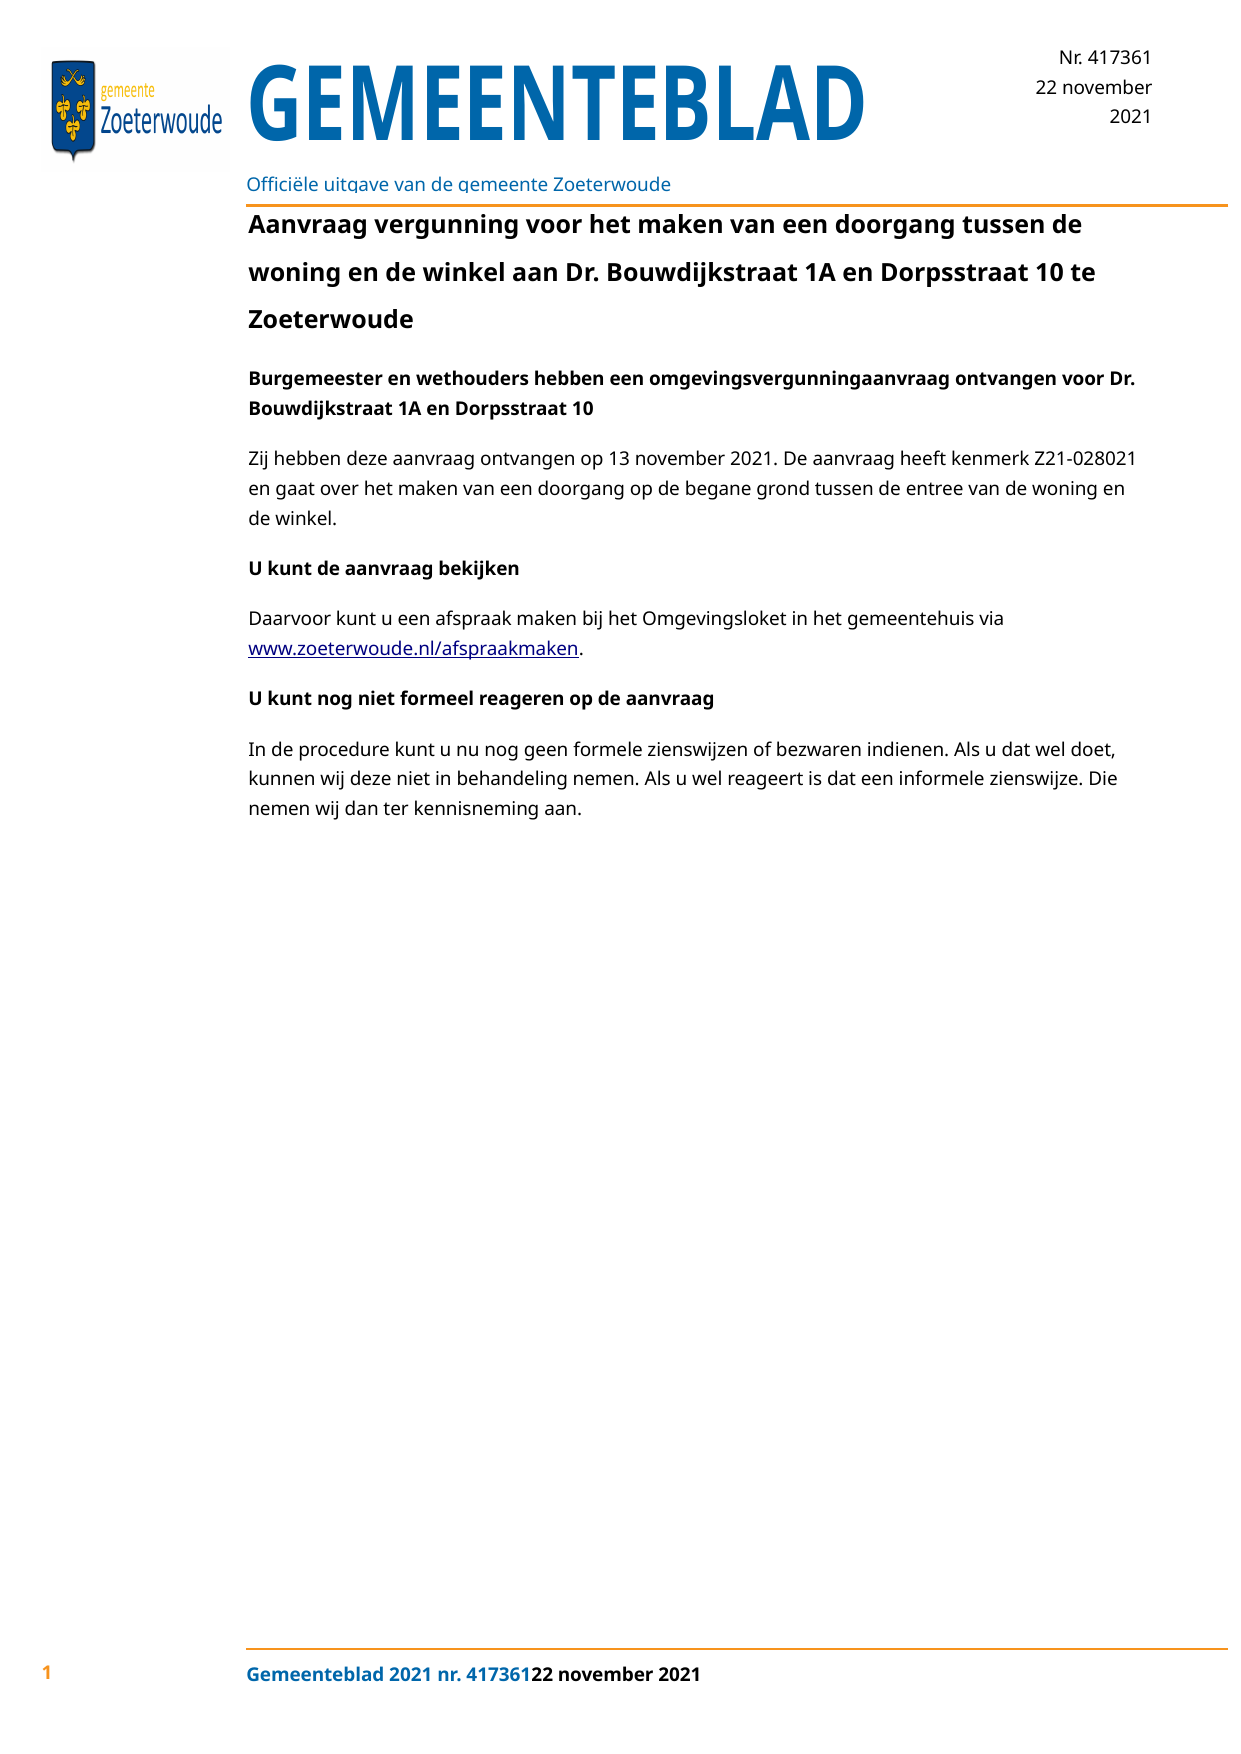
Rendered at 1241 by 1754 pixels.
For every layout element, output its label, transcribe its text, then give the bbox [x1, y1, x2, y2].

picture [41, 47, 231, 172]
text Burgemeester en wethouders hebben een omgevingsvergunningaanvraag ontvangen voor Dr. Bouwdijkstraat 1A en Dorpsstraat 10 [248, 366, 1152, 421]
text U kunt nog niet formeel reageren op de aanvraag [248, 686, 1152, 711]
text Zij hebben deze aanvraag ontvangen op 13 november 2021. De aanvraag heeft kenmerk Z21-028021 en gaat over het maken van een doorgang op de begane grond tussen de entree van de woning en de winkel. [248, 446, 1152, 530]
text U kunt de aanvraag bekijken [248, 555, 1152, 581]
text In de procedure kunt u nu nog geen formele zienswijzen of bezwaren indienen. Als u dat wel doet, kunnen wij deze niet in behandeling nemen. Als u wel reageert is dat een informele zienswijze. Die nemen wij dan ter kennisneming aan. [248, 736, 1152, 821]
text Daarvoor kunt u een afspraak maken bij het Omgevingsloket in het gemeentehuis via www.zoeterwoude.nl/afspraakmaken. [248, 606, 1152, 661]
text Aanvraag vergunning voor het maken van een doorgang tussen de woning en de winkel aan Dr. Bouwdijkstraat 1A en Dorpsstraat 10 te Zoeterwoude [248, 207, 1152, 336]
